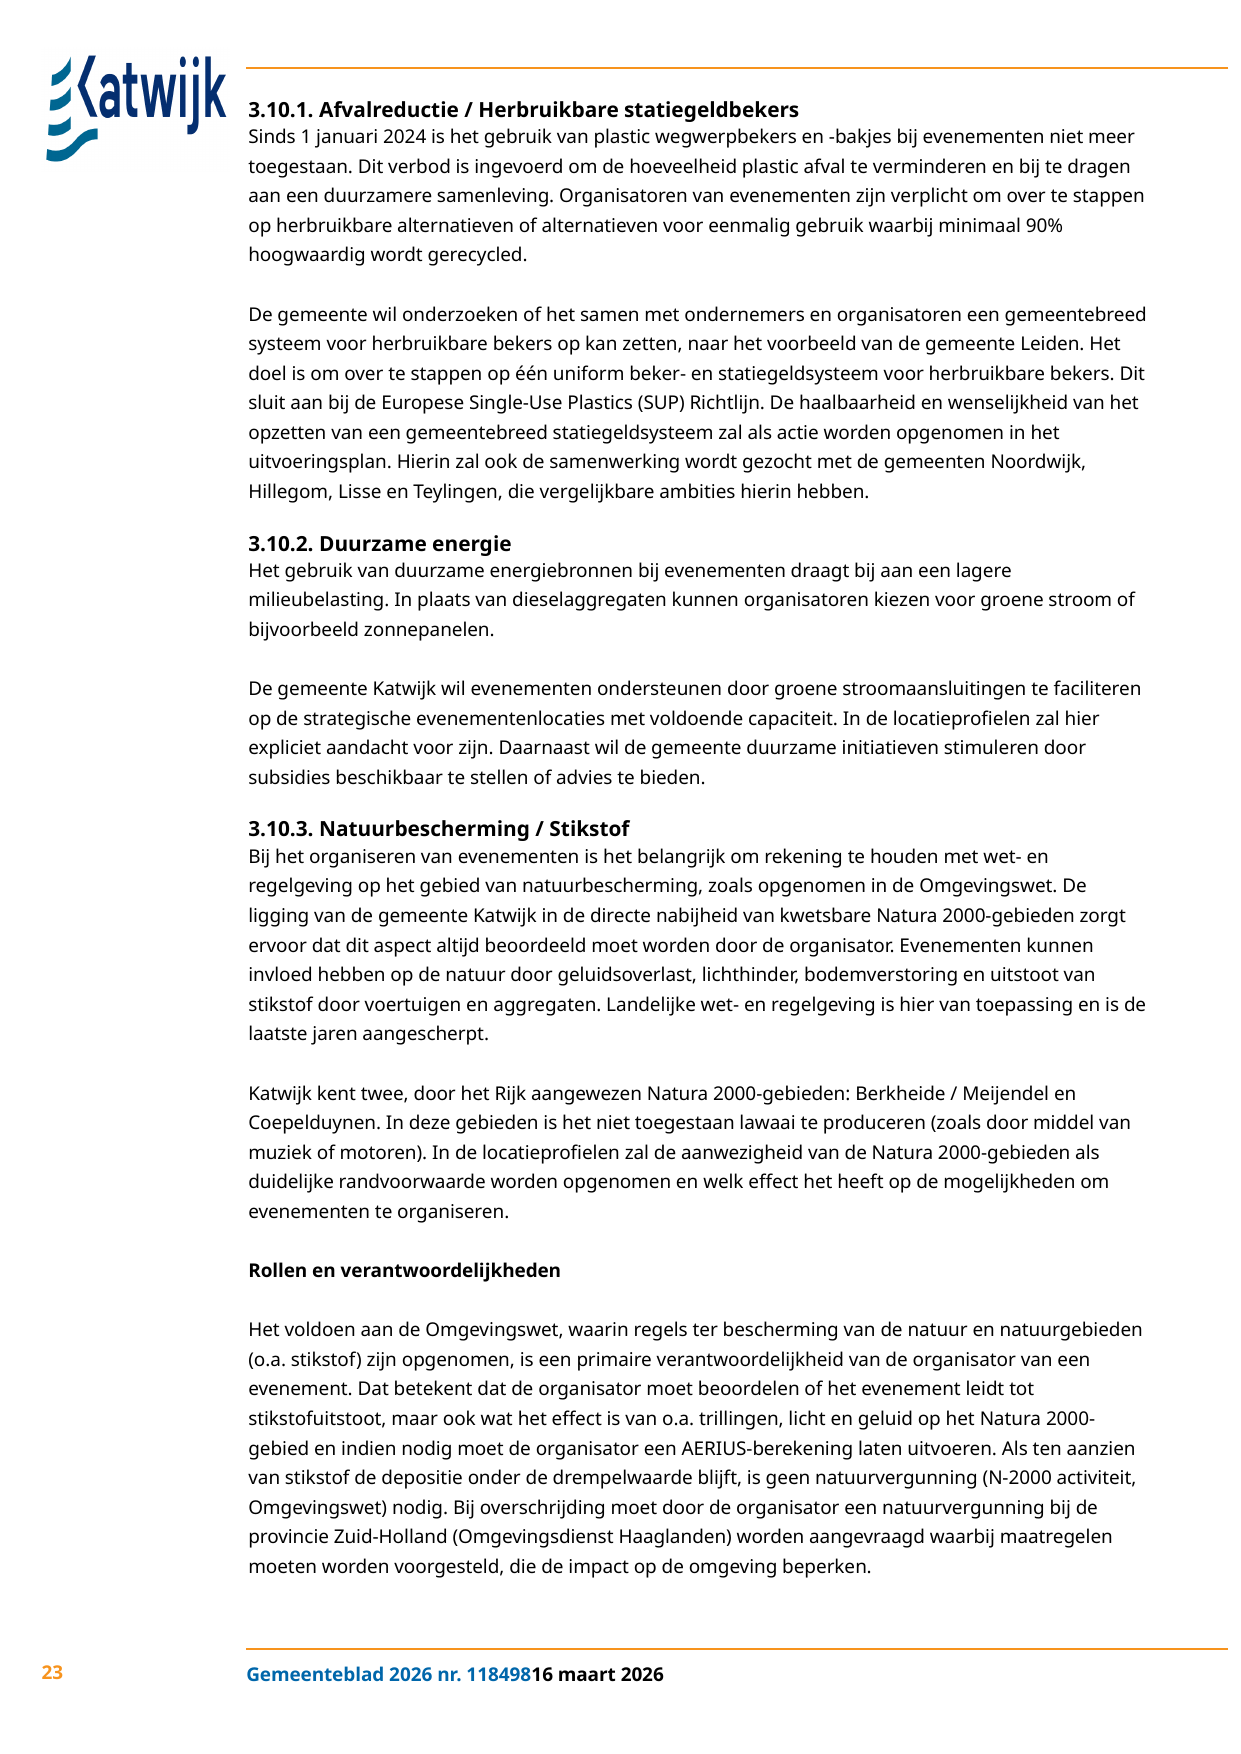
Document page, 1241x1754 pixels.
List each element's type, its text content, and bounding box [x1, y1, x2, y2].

picture [41, 47, 231, 172]
text 3.10.1. Afvalreductie / Herbruikbare statiegeldbekers [248, 95, 1152, 123]
text Het gebruik van duurzame energiebronnen bij evenementen draagt bij aan een lagere milieubelasting. In plaats van dieselaggregaten kunnen organisatoren kiezen voor groene stroom of bijvoorbeeld zonnepanelen. [248, 557, 1152, 642]
text Sinds 1 januari 2024 is het gebruik van plastic wegwerpbekers en -bakjes bij evenementen niet meer toegestaan. Dit verbod is ingevoerd om de hoeveelheid plastic afval te verminderen en bij te dragen aan een duurzamere samenleving. Organisatoren van evenementen zijn verplicht om over te stappen op herbruikbare alternatieven of alternatieven voor eenmalig gebruik waarbij minimaal 90% hoogwaardig wordt gerecycled. [248, 123, 1152, 267]
text Rollen en verantwoordelijkheden [248, 1257, 1152, 1283]
text De gemeente wil onderzoeken of het samen met ondernemers en organisatoren een gemeentebreed systeem voor herbruikbare bekers op kan zetten, naar het voorbeeld van de gemeente Leiden. Het doel is om over te stappen op één uniform beker- en statiegeldsysteem voor herbruikbare bekers. Dit sluit aan bij de Europese Single-Use Plastics (SUP) Richtlijn. De haalbaarheid en wenselijkheid van het opzetten van een gemeentebreed statiegeldsysteem zal als actie worden opgenomen in het uitvoeringsplan. Hierin zal ook de samenwerking wordt gezocht met de gemeenten Noordwijk, Hillegom, Lisse en Teylingen, die vergelijkbare ambities hierin hebben. [248, 301, 1152, 504]
text Bij het organiseren van evenementen is het belangrijk om rekening te houden met wet- en regelgeving op het gebied van natuurbescherming, zoals opgenomen in de Omgevingswet. De ligging van de gemeente Katwijk in de directe nabijheid van kwetsbare Natura 2000-gebieden zorgt ervoor dat dit aspect altijd beoordeeld moet worden door de organisator. Evenementen kunnen invloed hebben op de natuur door geluidsoverlast, lichthinder, bodemverstoring en uitstoot van stikstof door voertuigen en aggregaten. Landelijke wet- en regelgeving is hier van toepassing en is de laatste jaren aangescherpt. [248, 843, 1152, 1046]
text De gemeente Katwijk wil evenementen ondersteunen door groene stroomaansluitingen te faciliteren op de strategische evenementenlocaties met voldoende capaciteit. In de locatieprofielen zal hier expliciet aandacht voor zijn. Daarnaast wil de gemeente duurzame initiatieven stimuleren door subsidies beschikbaar te stellen of advies te bieden. [248, 675, 1152, 790]
text Het voldoen aan de Omgevingswet, waarin regels ter bescherming van de natuur en natuurgebieden (o.a. stikstof) zijn opgenomen, is een primaire verantwoordelijkheid van de organisator van een evenement. Dat betekent dat de organisator moet beoordelen of het evenement leidt tot stikstofuitstoot, maar ook wat het effect is van o.a. trillingen, licht en geluid op het Natura 2000-gebied en indien nodig moet de organisator een AERIUS-berekening laten uitvoeren. Als ten aanzien van stikstof de depositie onder de drempelwaarde blijft, is geen natuurvergunning (N-2000 activiteit, Omgevingswet) nodig. Bij overschrijding moet door de organisator een natuurvergunning bij de provincie Zuid-Holland (Omgevingsdienst Haaglanden) worden aangevraagd waarbij maatregelen moeten worden voorgesteld, die de impact op de omgeving beperken. [248, 1316, 1152, 1579]
text Katwijk kent twee, door het Rijk aangewezen Natura 2000-gebieden: Berkheide / Meijendel en Coepelduynen. In deze gebieden is het niet toegestaan lawaai te produceren (zoals door middel van muziek of motoren). In de locatieprofielen zal de aanwezigheid van de Natura 2000-gebieden als duidelijke randvoorwaarde worden opgenomen en welk effect het heeft op de mogelijkheden om evenementen te organiseren. [248, 1080, 1152, 1224]
text 3.10.3. Natuurbescherming / Stikstof [248, 814, 1152, 843]
text 3.10.2. Duurzame energie [248, 529, 1152, 557]
